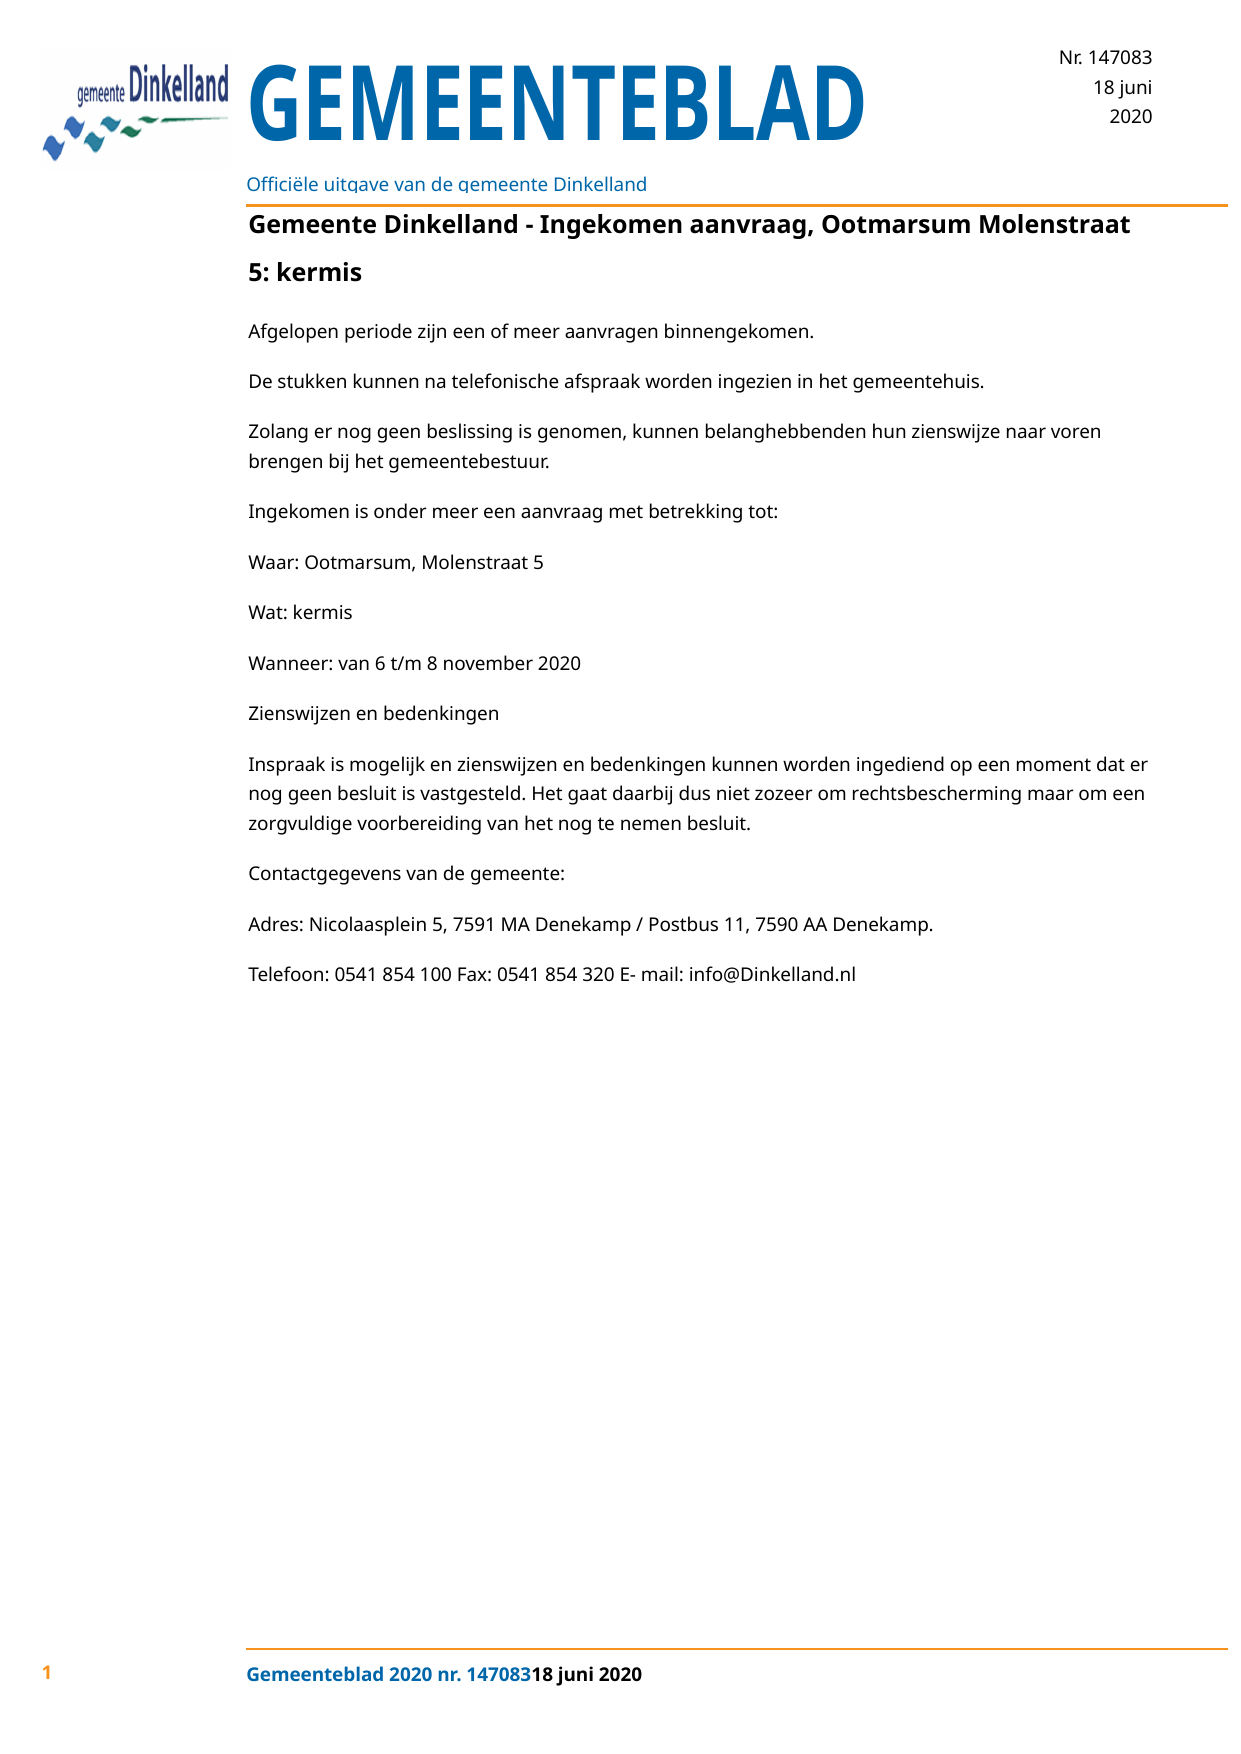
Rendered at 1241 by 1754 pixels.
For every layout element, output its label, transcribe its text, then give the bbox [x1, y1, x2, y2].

picture [41, 47, 231, 172]
text De stukken kunnen na telefonische afspraak worden ingezien in het gemeentehuis. [248, 368, 1152, 394]
text Zienswijzen en bedenkingen [248, 700, 1152, 726]
text Gemeente Dinkelland - Ingekomen aanvraag, Ootmarsum Molenstraat 5: kermis [248, 207, 1152, 288]
text Telefoon: 0541 854 100 Fax: 0541 854 320 E- mail: info@Dinkelland.nl [248, 961, 1152, 987]
text Contactgegevens van de gemeente: [248, 860, 1152, 886]
text Wat: kermis [248, 599, 1152, 625]
text Waar: Ootmarsum, Molenstraat 5 [248, 549, 1152, 575]
text Ingekomen is onder meer een aanvraag met betrekking tot: [248, 499, 1152, 524]
text Inspraak is mogelijk en zienswijzen en bedenkingen kunnen worden ingediend op een moment dat er nog geen besluit is vastgesteld. Het gaat daarbij dus niet zozeer om rechtsbescherming maar om een zorgvuldige voorbereiding van het nog te nemen besluit. [248, 751, 1152, 836]
text Zolang er nog geen beslissing is genomen, kunnen belanghebbenden hun zienswijze naar voren brengen bij het gemeentebestuur. [248, 419, 1152, 474]
text Wanneer: van 6 t/m 8 november 2020 [248, 650, 1152, 676]
text Afgelopen periode zijn een of meer aanvragen binnengekomen. [248, 318, 1152, 344]
text Adres: Nicolaasplein 5, 7591 MA Denekamp / Postbus 11, 7590 AA Denekamp. [248, 911, 1152, 937]
